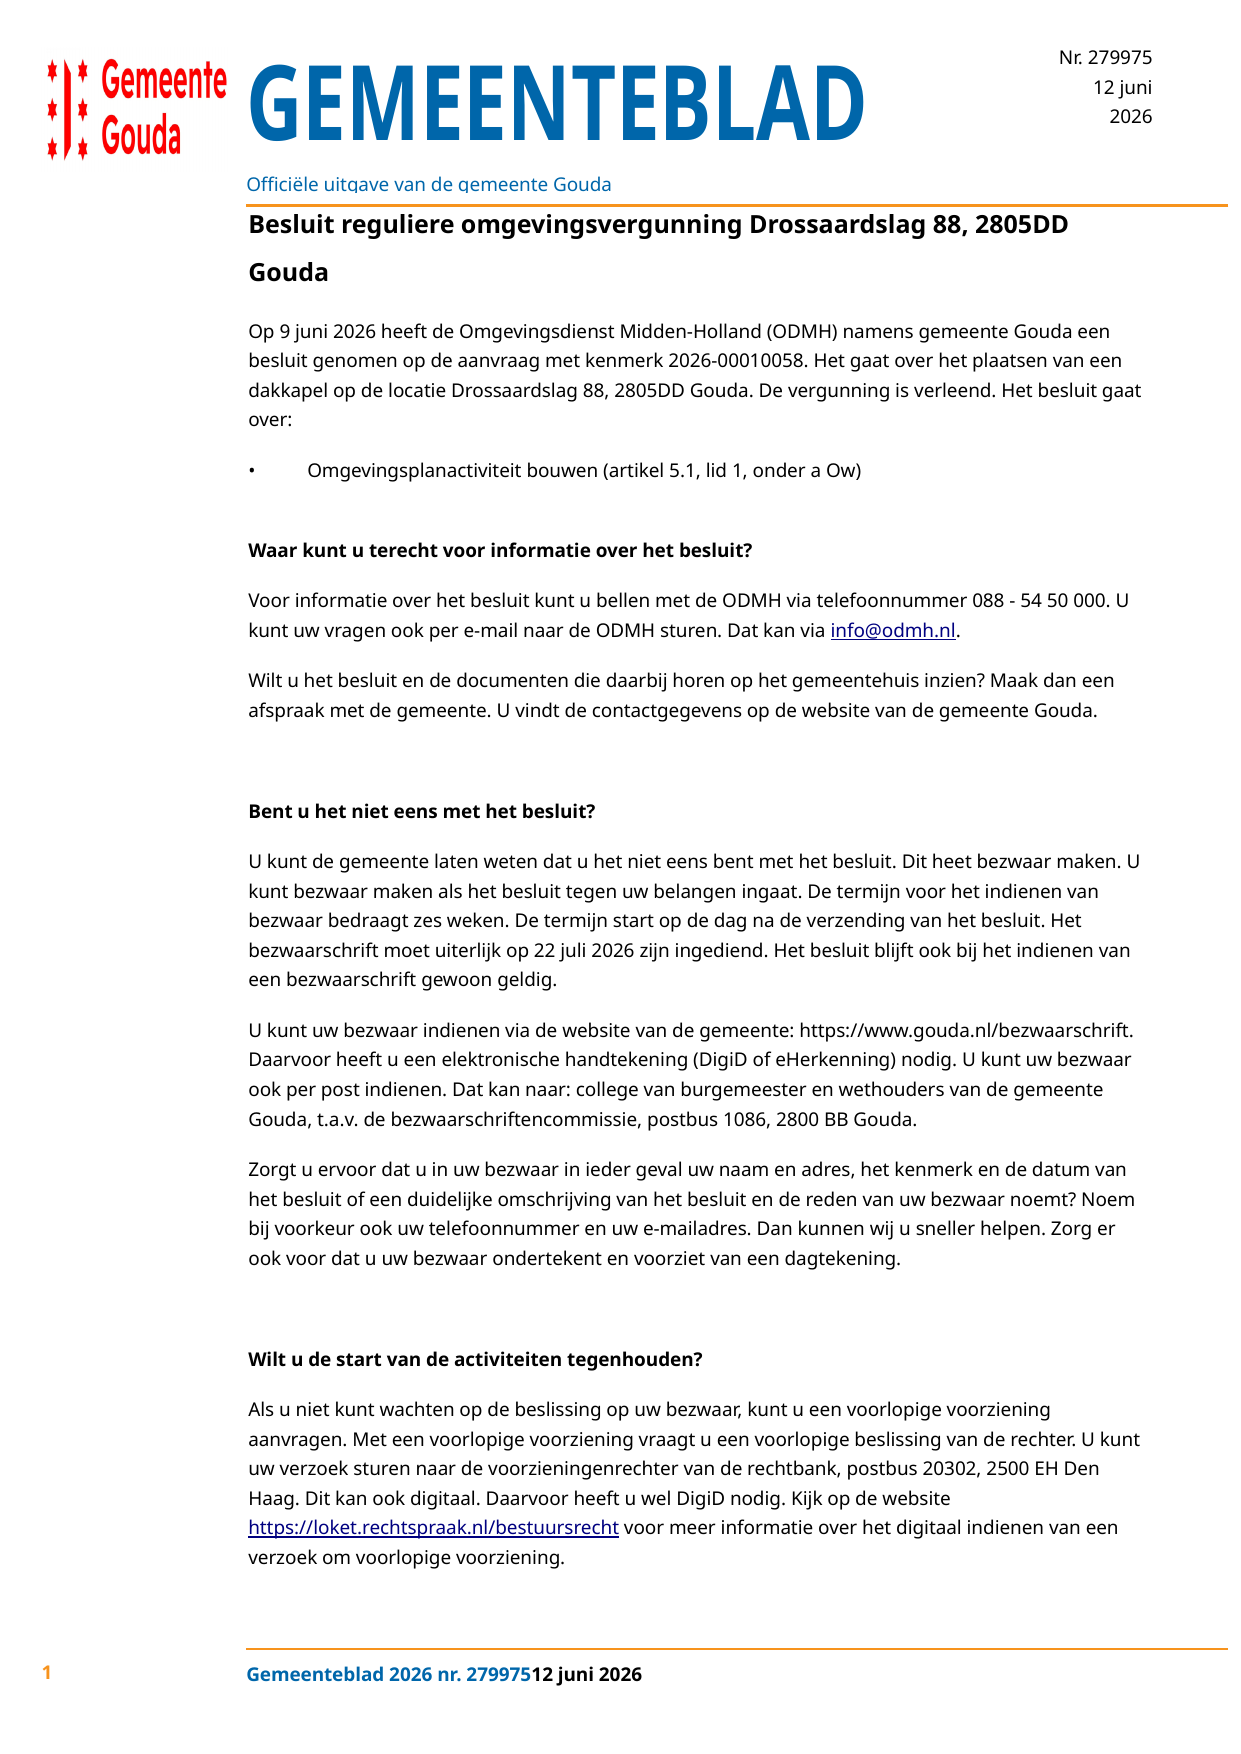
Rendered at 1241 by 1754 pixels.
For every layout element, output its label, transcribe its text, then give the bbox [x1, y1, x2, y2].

text U kunt uw bezwaar indienen via de website van de gemeente: https://www.gouda.nl/bezwaarschrift. Daarvoor heeft u een elektronische handtekening (DigiD of eHerkenning) nodig. U kunt uw bezwaar ook per post indienen. Dat kan naar: college van burgemeester en wethouders van de gemeente Gouda, t.a.v. de bezwaarschriftencommissie, postbus 1086, 2800 BB Gouda. [248, 1017, 1152, 1132]
list Omgevingsplanactiviteit bouwen (artikel 5.1, lid 1, onder a Ow) [248, 457, 1152, 483]
text Wilt u het besluit en de documenten die daarbij horen op het gemeentehuis inzien? Maak dan een afspraak met de gemeente. U vindt de contactgegevens op de website van de gemeente Gouda. [248, 667, 1152, 723]
text Als u niet kunt wachten op de beslissing op uw bezwaar, kunt u een voorlopige voorziening aanvragen. Met een voorlopige voorziening vraagt u een voorlopige beslissing van de rechter. U kunt uw verzoek sturen naar de voorzieningenrechter van de rechtbank, postbus 20302, 2500 EH Den Haag. Dit kan ook digitaal. Daarvoor heeft u wel DigiD nodig. Kijk op de website https://loket.rechtspraak.nl/bestuursrecht voor meer informatie over het digitaal indienen van een verzoek om voorlopige voorziening. [248, 1396, 1152, 1570]
text Wilt u de start van de activiteiten tegenhouden? [248, 1346, 1152, 1372]
text Voor informatie over het besluit kunt u bellen met de ODMH via telefoonnummer 088 - 54 50 000. U kunt uw vragen ook per e-mail naar de ODMH sturen. Dat kan via info@odmh.nl. [248, 587, 1152, 643]
text Bent u het niet eens met het besluit? [248, 798, 1152, 824]
picture [41, 47, 231, 172]
text U kunt de gemeente laten weten dat u het niet eens bent met het besluit. Dit heet bezwaar maken. U kunt bezwaar maken als het besluit tegen uw belangen ingaat. De termijn voor het indienen van bezwaar bedraagt zes weken. De termijn start op de dag na de verzending van het besluit. Het bezwaarschrift moet uiterlijk op 22 juli 2026 zijn ingediend. Het besluit blijft ook bij het indienen van een bezwaarschrift gewoon geldig. [248, 848, 1152, 992]
text Besluit reguliere omgevingsvergunning Drossaardslag 88, 2805DD Gouda [248, 207, 1152, 288]
text Waar kunt u terecht voor informatie over het besluit? [248, 537, 1152, 563]
text Op 9 juni 2026 heeft de Omgevingsdienst Midden-Holland (ODMH) namens gemeente Gouda een besluit genomen op de aanvraag met kenmerk 2026-00010058. Het gaat over het plaatsen van een dakkapel op de locatie Drossaardslag 88, 2805DD Gouda. De vergunning is verleend. Het besluit gaat over: [248, 318, 1152, 432]
text Zorgt u ervoor dat u in uw bezwaar in ieder geval uw naam en adres, het kenmerk en de datum van het besluit of een duidelijke omschrijving van het besluit en de reden van uw bezwaar noemt? Noem bij voorkeur ook uw telefoonnummer en uw e-mailadres. Dan kunnen wij u sneller helpen. Zorg er ook voor dat u uw bezwaar ondertekent en voorziet van een dagtekening. [248, 1156, 1152, 1271]
